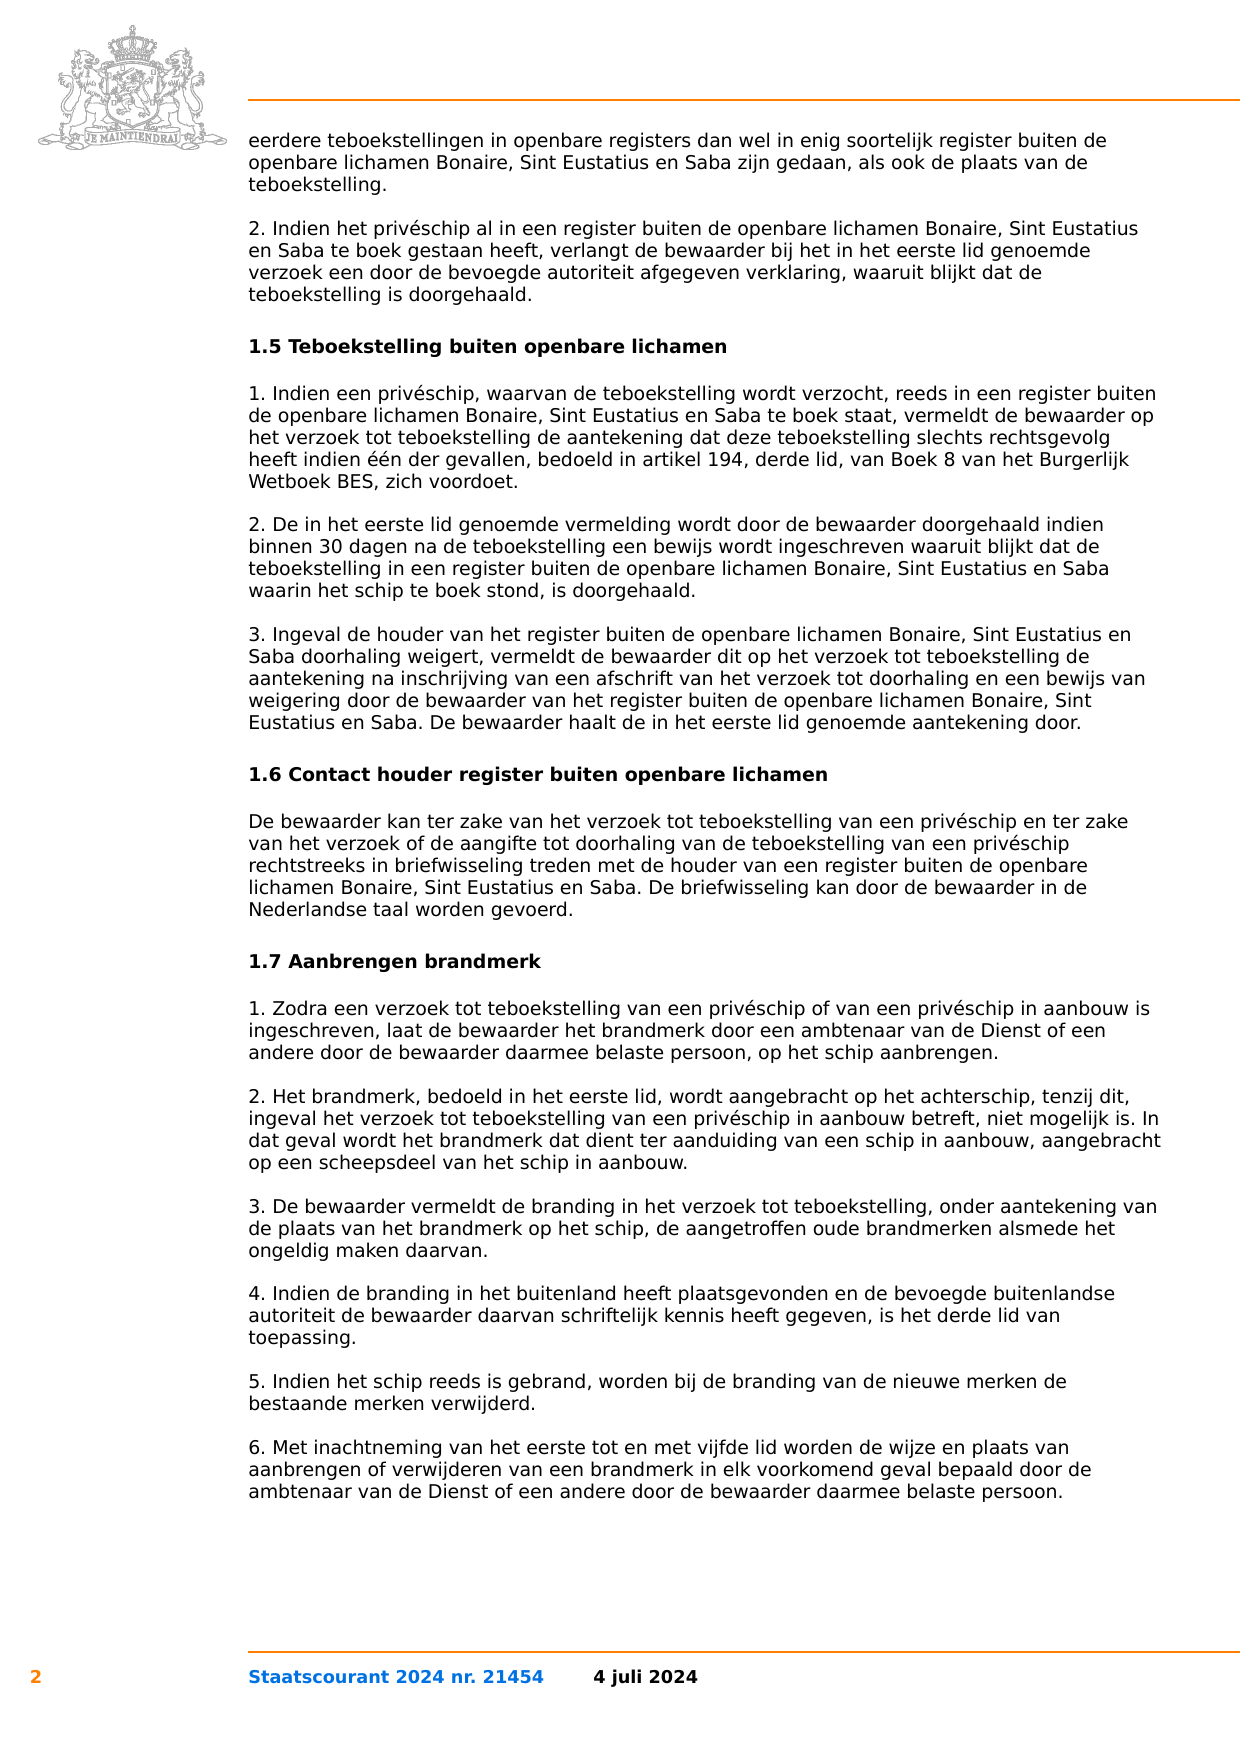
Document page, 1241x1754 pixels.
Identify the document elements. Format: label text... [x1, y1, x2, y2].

text 2. Indien het privéschip al in een register buiten de openbare lichamen Bonaire, Sint Eustatius en Saba te boek gestaan heeft, verlangt de bewaarder bij het in het eerste lid genoemde verzoek een door de bevoegde autoriteit afgegeven verklaring, waaruit blijkt dat de teboekstelling is doorgehaald. [248, 218, 1163, 306]
text 1. Zodra een verzoek tot teboekstelling van een privéschip of van een privéschip in aanbouw is ingeschreven, laat de bewaarder het brandmerk door een ambtenaar van de Dienst of een andere door de bewaarder daarmee belaste persoon, op het schip aanbrengen. [248, 998, 1163, 1064]
text 2. Het brandmerk, bedoeld in het eerste lid, wordt aangebracht op het achterschip, tenzij dit, ingeval het verzoek tot teboekstelling van een privéschip in aanbouw betreft, niet mogelijk is. In dat geval wordt het brandmerk dat dient ter aanduiding van een schip in aanbouw, aangebracht op een scheepsdeel van het schip in aanbouw. [248, 1086, 1163, 1174]
text eerdere teboekstellingen in openbare registers dan wel in enig soortelijk register buiten de openbare lichamen Bonaire, Sint Eustatius en Saba zijn gedaan, als ook de plaats van de teboekstelling. [248, 130, 1163, 196]
text 6. Met inachtneming van het eerste tot en met vijfde lid worden de wijze en plaats van aanbrengen of verwijderen van een brandmerk in elk voorkomend geval bepaald door de ambtenaar van de Dienst of een andere door de bewaarder daarmee belaste persoon. [248, 1437, 1163, 1503]
subtitle 1.6 Contact houder register buiten openbare lichamen [248, 764, 1163, 786]
text De bewaarder kan ter zake van het verzoek tot teboekstelling van een privéschip en ter zake van het verzoek of de aangifte tot doorhaling van de teboekstelling van een privéschip rechtstreeks in briefwisseling treden met de houder van een register buiten de openbare lichamen Bonaire, Sint Eustatius en Saba. De briefwisseling kan door de bewaarder in de Nederlandse taal worden gevoerd. [248, 811, 1163, 921]
subtitle 1.5 Teboekstelling buiten openbare lichamen [248, 336, 1163, 358]
text 2. De in het eerste lid genoemde vermelding wordt door de bewaarder doorgehaald indien binnen 30 dagen na de teboekstelling een bewijs wordt ingeschreven waaruit blijkt dat de teboekstelling in een register buiten de openbare lichamen Bonaire, Sint Eustatius en Saba waarin het schip te boek stond, is doorgehaald. [248, 514, 1163, 602]
subtitle 1.7 Aanbrengen brandmerk [248, 951, 1163, 973]
text 3. Ingeval de houder van het register buiten de openbare lichamen Bonaire, Sint Eustatius en Saba doorhaling weigert, vermeldt de bewaarder dit op het verzoek tot teboekstelling de aantekening na inschrijving van een afschrift van het verzoek tot doorhaling en een bewijs van weigering door de bewaarder van het register buiten de openbare lichamen Bonaire, Sint Eustatius en Saba. De bewaarder haalt de in het eerste lid genoemde aantekening door. [248, 624, 1163, 734]
picture [38, 25, 227, 150]
text 5. Indien het schip reeds is gebrand, worden bij de branding van de nieuwe merken de bestaande merken verwijderd. [248, 1371, 1163, 1415]
text 1. Indien een privéschip, waarvan de teboekstelling wordt verzocht, reeds in een register buiten de openbare lichamen Bonaire, Sint Eustatius en Saba te boek staat, vermeldt de bewaarder op het verzoek tot teboekstelling de aantekening dat deze teboekstelling slechts rechtsgevolg heeft indien één der gevallen, bedoeld in artikel 194, derde lid, van Boek 8 van het Burgerlijk Wetboek BES, zich voordoet. [248, 383, 1163, 492]
text 4. Indien de branding in het buitenland heeft plaatsgevonden en de bevoegde buitenlandse autoriteit de bewaarder daarvan schriftelijk kennis heeft gegeven, is het derde lid van toepassing. [248, 1283, 1163, 1349]
text 3. De bewaarder vermeldt de branding in het verzoek tot teboekstelling, onder aantekening van de plaats van het brandmerk op het schip, de aangetroffen oude brandmerken alsmede het ongeldig maken daarvan. [248, 1196, 1163, 1261]
